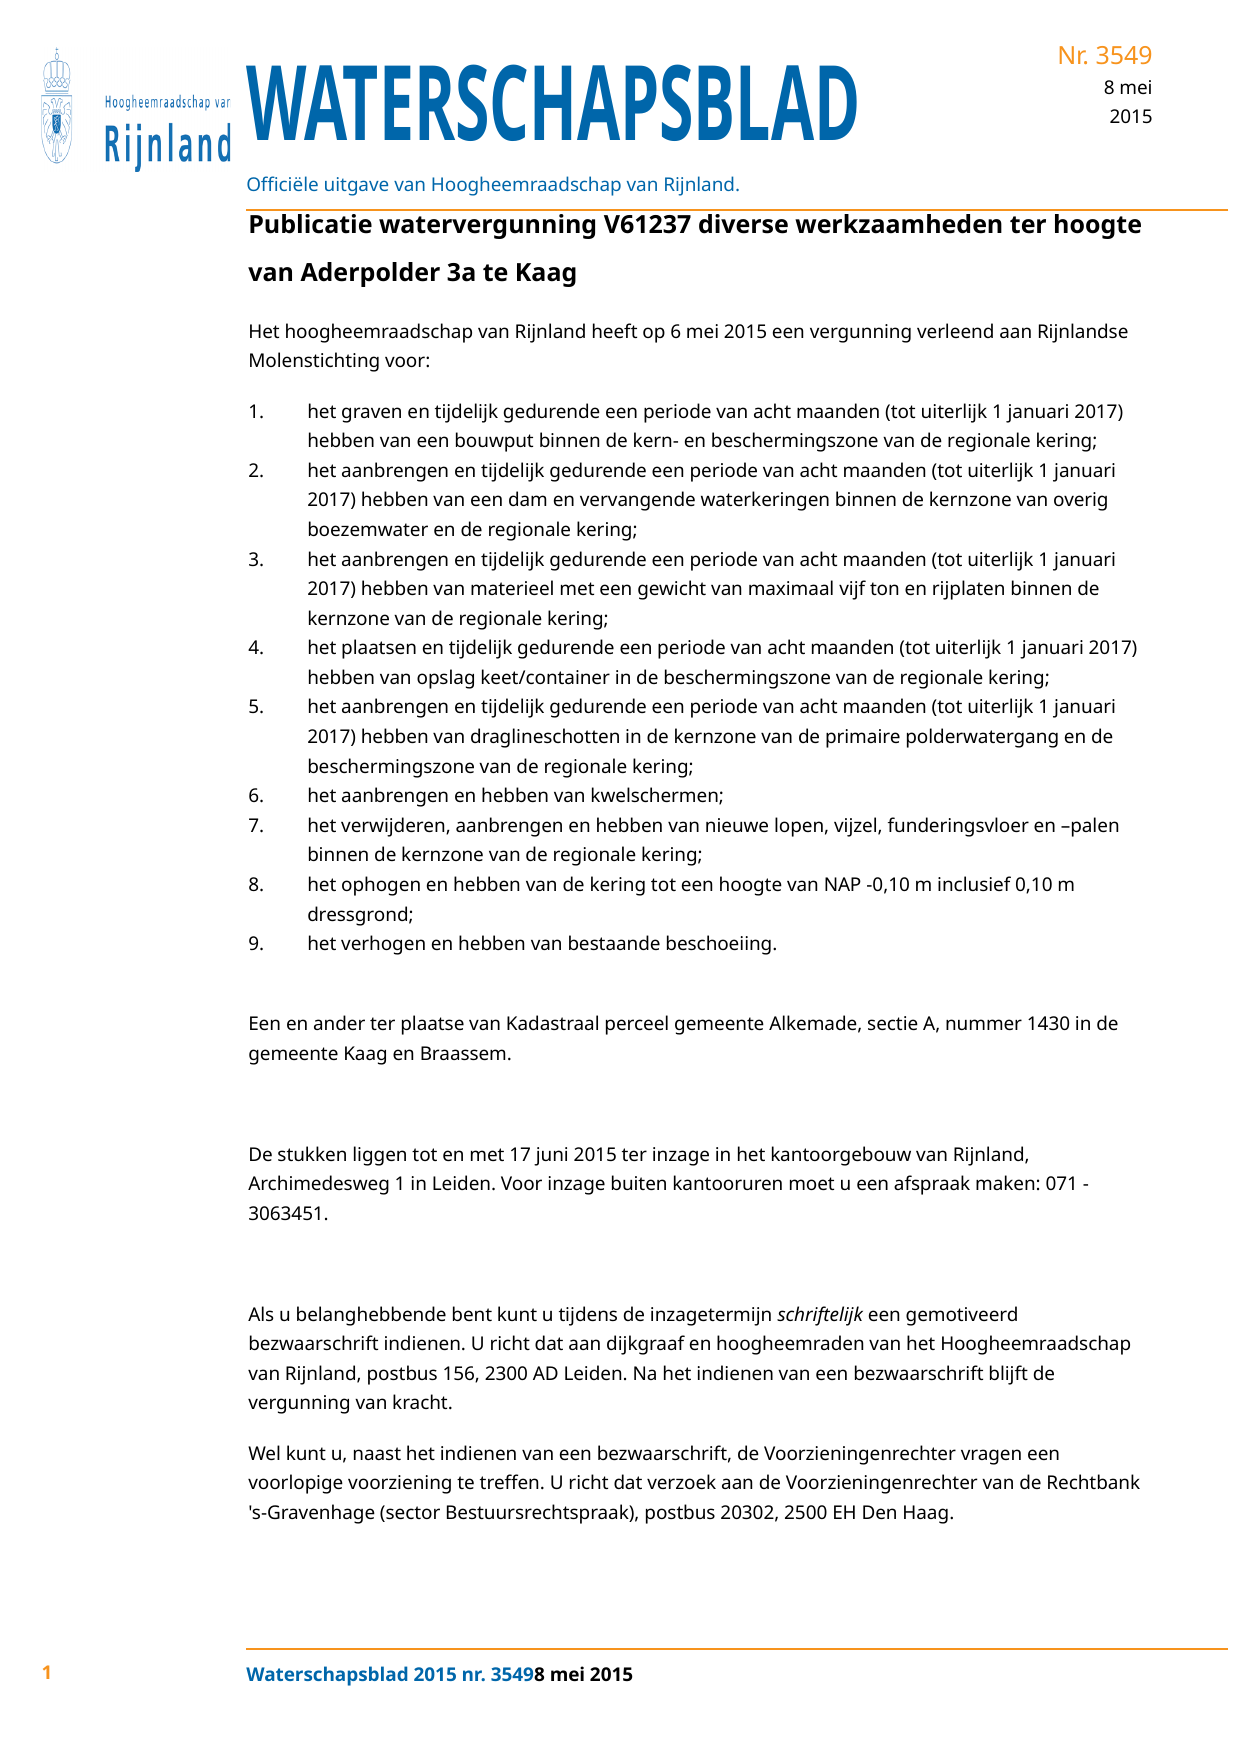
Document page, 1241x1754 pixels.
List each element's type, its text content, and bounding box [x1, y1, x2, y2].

text Als u belanghebbende bent kunt u tijdens de inzagetermijn schriftelijk een gemotiveerd bezwaarschrift indienen. U richt dat aan dijkgraaf en hoogheemraden van het Hoogheemraadschap van Rijnland, postbus 156, 2300 AD Leiden. Na het indienen van een bezwaarschrift blijft de vergunning van kracht. [248, 1301, 1152, 1415]
text Wel kunt u, naast het indienen van een bezwaarschrift, de Voorzieningenrechter vragen een voorlopige voorziening te treffen. U richt dat verzoek aan de Voorzieningenrechter van de Rechtbank 's-Gravenhage (sector Bestuursrechtspraak), postbus 20302, 2500 EH Den Haag. [248, 1440, 1152, 1525]
list het graven en tijdelijk gedurende een periode van acht maanden (tot uiterlijk 1 januari 2017) hebben van een bouwput binnen de kern- en beschermingszone van de regionale kering; [248, 398, 1152, 453]
text Een en ander ter plaatse van Kadastraal perceel gemeente Alkemade, sectie A, nummer 1430 in de gemeente Kaag en Braassem. [248, 1010, 1152, 1066]
list het aanbrengen en tijdelijk gedurende een periode van acht maanden (tot uiterlijk 1 januari 2017) hebben van draglineschotten in de kernzone van de primaire polderwatergang en de beschermingszone van de regionale kering; [248, 694, 1152, 779]
picture [41, 47, 231, 172]
list het ophogen en hebben van de kering tot een hoogte van NAP -0,10 m inclusief 0,10 m dressgrond; [248, 871, 1152, 927]
list het aanbrengen en tijdelijk gedurende een periode van acht maanden (tot uiterlijk 1 januari 2017) hebben van een dam en vervangende waterkeringen binnen de kernzone van overig boezemwater en de regionale kering; [248, 457, 1152, 542]
text Het hoogheemraadschap van Rijnland heeft op 6 mei 2015 een vergunning verleend aan Rijnlandse Molenstichting voor: [248, 318, 1152, 373]
text De stukken liggen tot en met 17 juni 2015 ter inzage in het kantoorgebouw van Rijnland, Archimedesweg 1 in Leiden. Voor inzage buiten kantooruren moet u een afspraak maken: 071 - 3063451. [248, 1141, 1152, 1226]
text Publicatie watervergunning V61237 diverse werkzaamheden ter hoogte van Aderpolder 3a te Kaag [248, 211, 1152, 288]
list het plaatsen en tijdelijk gedurende een periode van acht maanden (tot uiterlijk 1 januari 2017) hebben van opslag keet/container in de beschermingszone van de regionale kering; [248, 634, 1152, 690]
list het aanbrengen en hebben van kwelschermen; [248, 782, 1152, 808]
list het aanbrengen en tijdelijk gedurende een periode van acht maanden (tot uiterlijk 1 januari 2017) hebben van materieel met een gewicht van maximaal vijf ton en rijplaten binnen de kernzone van de regionale kering; [248, 546, 1152, 631]
list het verhogen en hebben van bestaande beschoeiing. [248, 930, 1152, 956]
list het verwijderen, aanbrengen en hebben van nieuwe lopen, vijzel, funderingsvloer en –palen binnen de kernzone van de regionale kering; [248, 812, 1152, 867]
